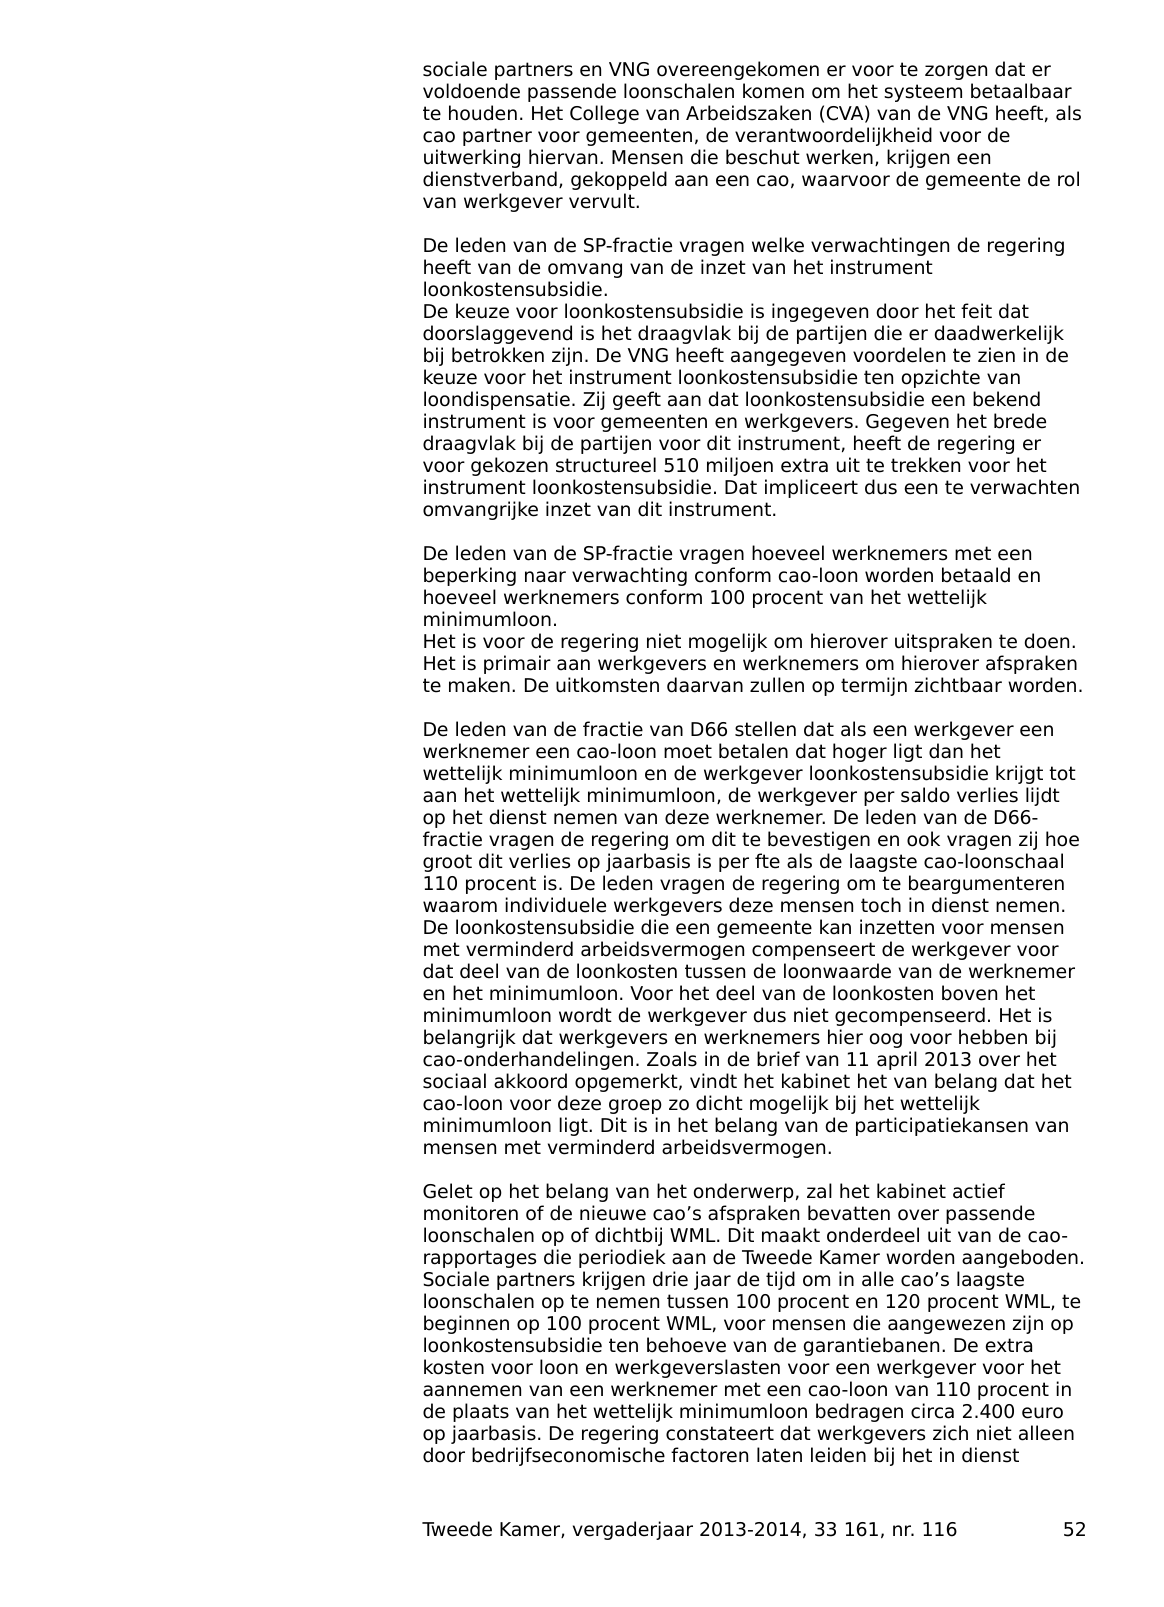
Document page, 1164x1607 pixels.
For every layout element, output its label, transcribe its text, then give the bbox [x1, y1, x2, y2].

text De keuze voor loonkostensubsidie is ingegeven door het feit dat doorslaggevend is het draagvlak bij de partijen die er daadwerkelijk bij betrokken zijn. De VNG heeft aangegeven voordelen te zien in de keuze voor het instrument loonkostensubsidie ten opzichte van loondispensatie. Zij geeft aan dat loonkostensubsidie een bekend instrument is voor gemeenten en werkgevers. Gegeven het brede draagvlak bij de partijen voor dit instrument, heeft de regering er voor gekozen structureel 510 miljoen extra uit te trekken voor het instrument loonkostensubsidie. Dat impliceert dus een te verwachten omvangrijke inzet van dit instrument. [422, 301, 1087, 521]
text De leden van de fractie van D66 stellen dat als een werkgever een werknemer een cao-loon moet betalen dat hoger ligt dan het wettelijk minimumloon en de werkgever loonkostensubsidie krijgt tot aan het wettelijk minimumloon, de werkgever per saldo verlies lijdt op het dienst nemen van deze werknemer. De leden van de D66-fractie vragen de regering om dit te bevestigen en ook vragen zij hoe groot dit verlies op jaarbasis is per fte als de laagste cao-loonschaal 110 procent is. De leden vragen de regering om te beargumenteren waarom individuele werkgevers deze mensen toch in dienst nemen. [422, 719, 1087, 917]
text De loonkostensubsidie die een gemeente kan inzetten voor mensen met verminderd arbeidsvermogen compenseert de werkgever voor dat deel van de loonkosten tussen de loonwaarde van de werknemer en het minimumloon. Voor het deel van de loonkosten boven het minimumloon wordt de werkgever dus niet gecompenseerd. Het is belangrijk dat werkgevers en werknemers hier oog voor hebben bij cao-onderhandelingen. Zoals in de brief van 11 april 2013 over het sociaal akkoord opgemerkt, vindt het kabinet het van belang dat het cao-loon voor deze groep zo dicht mogelijk bij het wettelijk minimumloon ligt. Dit is in het belang van de participatiekansen van mensen met verminderd arbeidsvermogen. [422, 917, 1087, 1159]
text De leden van de SP-fractie vragen welke verwachtingen de regering heeft van de omvang van de inzet van het instrument loonkostensubsidie. [422, 235, 1087, 301]
text Het is voor de regering niet mogelijk om hierover uitspraken te doen. Het is primair aan werkgevers en werknemers om hierover afspraken te maken. De uitkomsten daarvan zullen op termijn zichtbaar worden. [422, 631, 1087, 697]
text Gelet op het belang van het onderwerp, zal het kabinet actief monitoren of de nieuwe cao’s afspraken bevatten over passende loonschalen op of dichtbij WML. Dit maakt onderdeel uit van de cao-rapportages die periodiek aan de Tweede Kamer worden aangeboden. Sociale partners krijgen drie jaar de tijd om in alle cao’s laagste loonschalen op te nemen tussen 100 procent en 120 procent WML, te beginnen op 100 procent WML, voor mensen die aangewezen zijn op loonkostensubsidie ten behoeve van de garantiebanen. De extra kosten voor loon en werkgeverslasten voor een werkgever voor het aannemen van een werknemer met een cao-loon van 110 procent in de plaats van het wettelijk minimumloon bedragen circa 2.400 euro op jaarbasis. De regering constateert dat werkgevers zich niet alleen door bedrijfseconomische factoren laten leiden bij het in dienst [422, 1181, 1087, 1467]
text sociale partners en VNG overeengekomen er voor te zorgen dat er voldoende passende loonschalen komen om het systeem betaalbaar te houden. Het College van Arbeidszaken (CVA) van de VNG heeft, als cao partner voor gemeenten, de verantwoordelijkheid voor de uitwerking hiervan. Mensen die beschut werken, krijgen een dienstverband, gekoppeld aan een cao, waarvoor de gemeente de rol van werkgever vervult. [422, 59, 1087, 213]
text De leden van de SP-fractie vragen hoeveel werknemers met een beperking naar verwachting conform cao-loon worden betaald en hoeveel werknemers conform 100 procent van het wettelijk minimumloon. [422, 543, 1087, 631]
